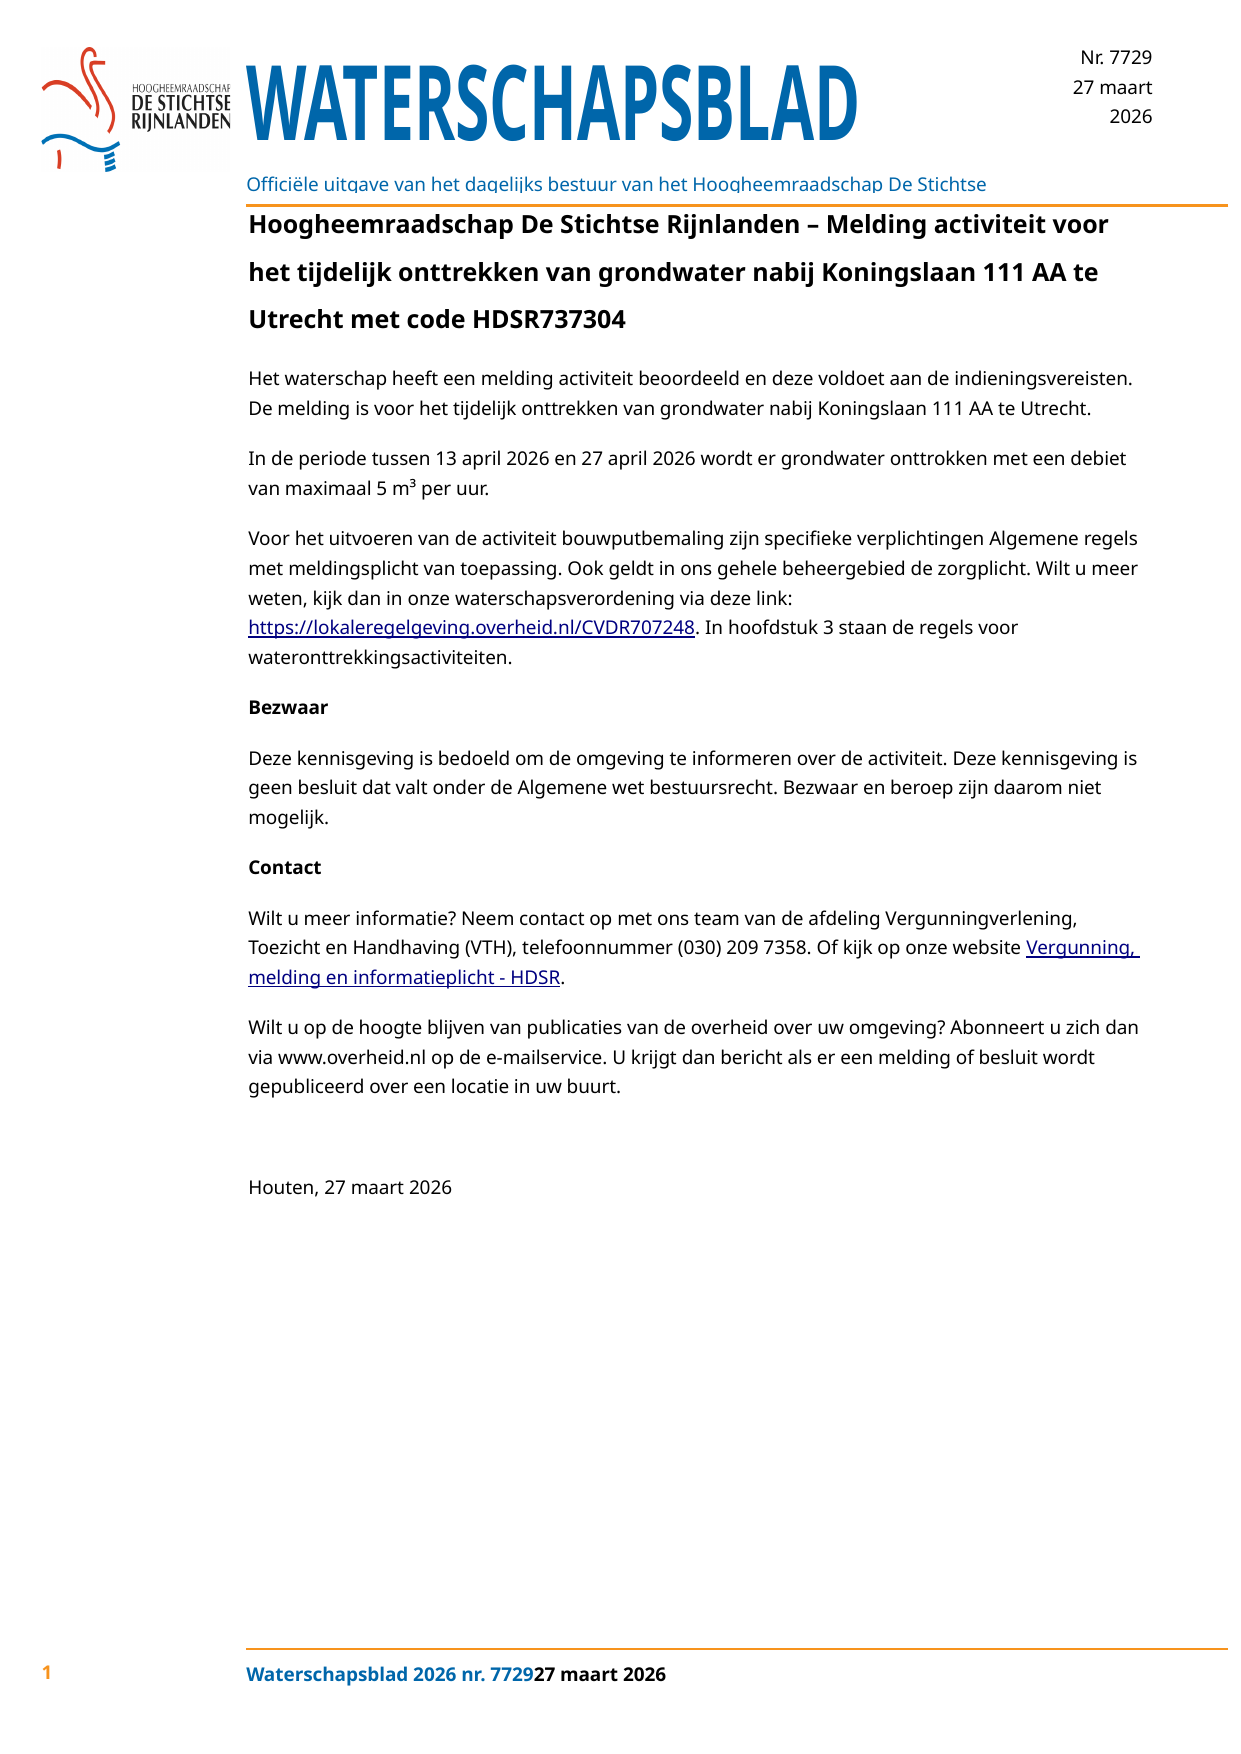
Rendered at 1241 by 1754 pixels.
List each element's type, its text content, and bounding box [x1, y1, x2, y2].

text Deze kennisgeving is bedoeld om de omgeving te informeren over de activiteit. Deze kennisgeving is geen besluit dat valt onder de Algemene wet bestuursrecht. Bezwaar en beroep zijn daarom niet mogelijk. [248, 745, 1152, 829]
text Voor het uitvoeren van de activiteit bouwputbemaling zijn specifieke verplichtingen Algemene regels met meldingsplicht van toepassing. Ook geldt in ons gehele beheergebied de zorgplicht. Wilt u meer weten, kijk dan in onze waterschapsverordening via deze link: https://lokaleregelgeving.overheid.nl/CVDR707248. In hoofdstuk 3 staan de regels voor wateronttrekkingsactiviteiten. [248, 526, 1152, 669]
picture [41, 47, 231, 172]
text Wilt u meer informatie? Neem contact op met ons team van de afdeling Vergunningverlening, Toezicht en Handhaving (VTH), telefoonnummer (030) 209 7358. Of kijk op onze website Vergunning, melding en informatieplicht - HDSR. [248, 905, 1152, 989]
text Houten, 27 maart 2026 [248, 1174, 1152, 1200]
text Het waterschap heeft een melding activiteit beoordeeld en deze voldoet aan de indieningsvereisten. De melding is voor het tijdelijk onttrekken van grondwater nabij Koningslaan 111 AA te Utrecht. [248, 366, 1152, 421]
text In de periode tussen 13 april 2026 en 27 april 2026 wordt er grondwater onttrokken met een debiet van maximaal 5 m³ per uur. [248, 446, 1152, 501]
text Contact [248, 854, 1152, 880]
text Bezwaar [248, 694, 1152, 720]
text Wilt u op de hoogte blijven van publicaties van de overheid over uw omgeving? Abonneert u zich dan via www.overheid.nl op de e-mailservice. U krijgt dan bericht als er een melding of besluit wordt gepubliceerd over een locatie in uw buurt. [248, 1014, 1152, 1099]
text Hoogheemraadschap De Stichtse Rijnlanden – Melding activiteit voor het tijdelijk onttrekken van grondwater nabij Koningslaan 111 AA te Utrecht met code HDSR737304 [248, 207, 1152, 336]
